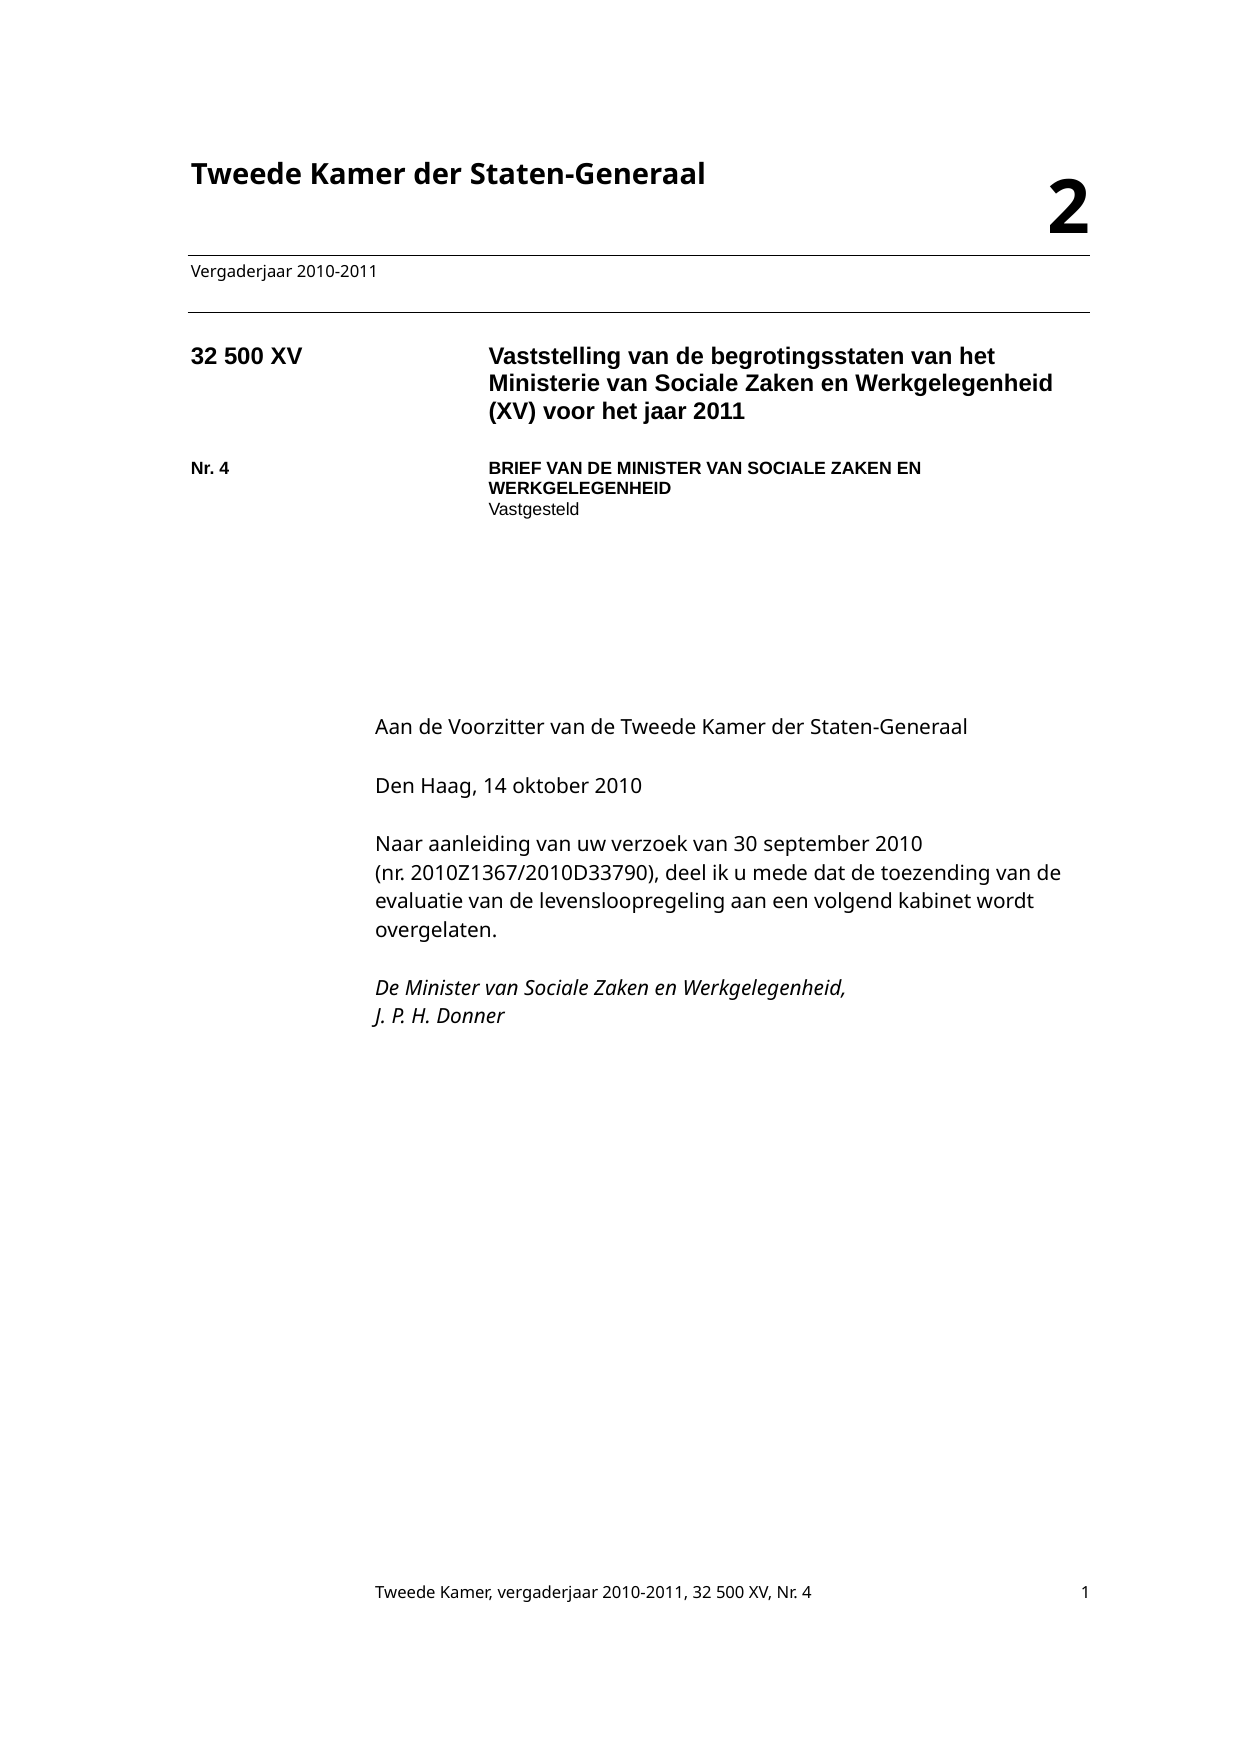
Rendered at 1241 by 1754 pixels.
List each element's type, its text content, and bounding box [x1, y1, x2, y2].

table_cell [485, 256, 1090, 312]
table_cell 32 500 XV [188, 339, 485, 454]
text Den Haag, 14 oktober 2010 [375, 771, 1090, 799]
table_cell Vergaderjaar 2010-2011 [188, 256, 485, 312]
table_cell [485, 313, 1090, 339]
text Naar aanleiding van uw verzoek van 30 september 2010 [375, 829, 1090, 858]
text (nr. 2010Z1367/2010D33790), deel ik u mede dat de toezending van de evaluatie van de levensloopregeling aan een volgend kabinet wordt overgelaten. [375, 858, 1090, 943]
table_cell Nr. 4 [188, 455, 485, 594]
table_cell BRIEF VAN DE MINISTER VAN SOCIALE ZAKEN EN WERKGELEGENHEID Vastgesteld [485, 455, 1090, 594]
text Aan de Voorzitter van de Tweede Kamer der Staten-Generaal [375, 712, 1090, 741]
table_cell [188, 313, 485, 339]
table_cell Vaststelling van de begrotingsstaten van het Ministerie van Sociale Zaken en Werkgelegenheid (XV) voor het jaar 2011 [485, 339, 1090, 454]
table_header 2 [910, 150, 1090, 255]
table_header Tweede Kamer der Staten-Generaal [188, 150, 909, 255]
text J. P. H. Donner [375, 1002, 1090, 1030]
text De Minister van Sociale Zaken en Werkgelegenheid, [375, 973, 1090, 1002]
